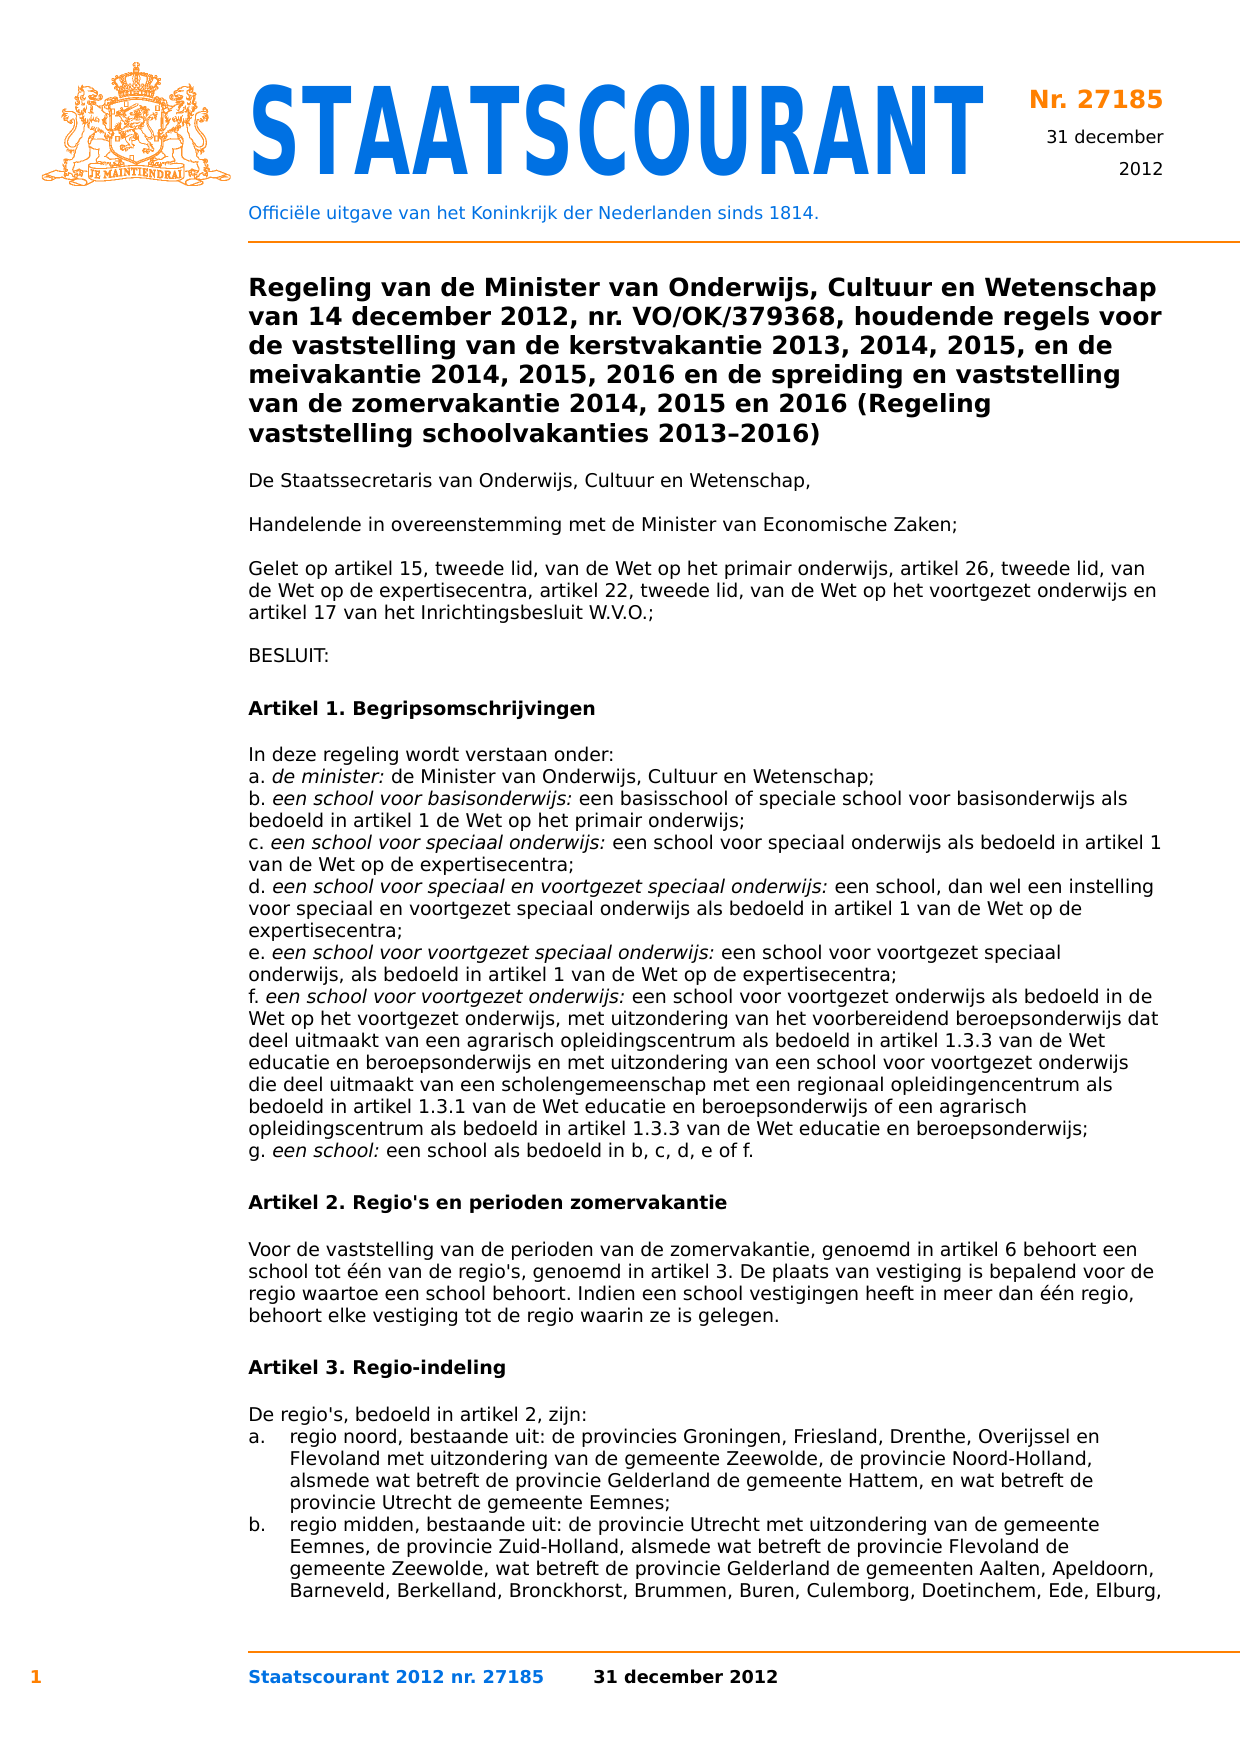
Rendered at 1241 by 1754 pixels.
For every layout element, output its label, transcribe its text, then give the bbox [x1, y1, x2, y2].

table_header Nr. 27185 [998, 62, 1240, 121]
table_header STAATSCOURANT [248, 62, 998, 203]
subtitle Regeling van de Minister van Onderwijs, Cultuur en Wetenschap van 14 december 2012, nr. VO/OK/379368, houdende regels voor de vaststelling van de kerstvakantie 2013, 2014, 2015, en de meivakantie 2014, 2015, 2016 en de spreiding en vaststelling van de zomervakantie 2014, 2015 en 2016 (Regeling vaststelling schoolvakanties 2013–2016) [248, 273, 1163, 448]
table_cell 2012 [998, 153, 1240, 203]
text In deze regeling wordt verstaan onder: [248, 744, 1163, 766]
table_header [25, 62, 248, 241]
table_cell Officiële uitgave van het Koninkrijk der Nederlanden sinds 1814. [248, 203, 1240, 241]
text b. regio midden, bestaande uit: de provincie Utrecht met uitzondering van de gemeente Eemnes, de provincie Zuid-Holland, alsmede wat betreft de provincie Flevoland de gemeente Zeewolde, wat betreft de provincie Gelderland de gemeenten Aalten, Apeldoorn, Barneveld, Berkelland, Bronckhorst, Brummen, Buren, Culemborg, Doetinchem, Ede, Elburg, [248, 1514, 1163, 1602]
subtitle Artikel 3. Regio-indeling [248, 1357, 1163, 1379]
text a. regio noord, bestaande uit: de provincies Groningen, Friesland, Drenthe, Overijssel en Flevoland met uitzondering van de gemeente Zeewolde, de provincie Noord-Holland, alsmede wat betreft de provincie Gelderland de gemeente Hattem, en wat betreft de provincie Utrecht de gemeente Eemnes; [248, 1426, 1163, 1514]
subtitle Artikel 2. Regio's en perioden zomervakantie [248, 1192, 1163, 1214]
text g. een school: een school als bedoeld in b, c, d, e of f. [248, 1140, 1163, 1162]
picture [41, 62, 231, 186]
text Gelet op artikel 15, tweede lid, van de Wet op het primair onderwijs, artikel 26, tweede lid, van de Wet op de expertisecentra, artikel 22, tweede lid, van de Wet op het voortgezet onderwijs en artikel 17 van het Inrichtingsbesluit W.V.O.; [248, 558, 1163, 623]
text De Staatssecretaris van Onderwijs, Cultuur en Wetenschap, [248, 470, 1163, 492]
text Handelende in overeenstemming met de Minister van Economische Zaken; [248, 514, 1163, 536]
text d. een school voor speciaal en voortgezet speciaal onderwijs: een school, dan wel een instelling voor speciaal en voortgezet speciaal onderwijs als bedoeld in artikel 1 van de Wet op de expertisecentra; [248, 876, 1163, 942]
table_cell 31 december [998, 121, 1240, 153]
text e. een school voor voortgezet speciaal onderwijs: een school voor voortgezet speciaal onderwijs, als bedoeld in artikel 1 van de Wet op de expertisecentra; [248, 942, 1163, 986]
text c. een school voor speciaal onderwijs: een school voor speciaal onderwijs als bedoeld in artikel 1 van de Wet op de expertisecentra; [248, 832, 1163, 876]
text Voor de vaststelling van de perioden van de zomervakantie, genoemd in artikel 6 behoort een school tot één van de regio's, genoemd in artikel 3. De plaats van vestiging is bepalend voor de regio waartoe een school behoort. Indien een school vestigingen heeft in meer dan één regio, behoort elke vestiging tot de regio waarin ze is gelegen. [248, 1239, 1163, 1327]
text b. een school voor basisonderwijs: een basisschool of speciale school voor basisonderwijs als bedoeld in artikel 1 de Wet op het primair onderwijs; [248, 788, 1163, 832]
text f. een school voor voortgezet onderwijs: een school voor voortgezet onderwijs als bedoeld in de Wet op het voortgezet onderwijs, met uitzondering van het voorbereidend beroepsonderwijs dat deel uitmaakt van een agrarisch opleidingscentrum als bedoeld in artikel 1.3.3 van de Wet educatie en beroepsonderwijs en met uitzondering van een school voor voortgezet onderwijs die deel uitmaakt van een scholengemeenschap met een regionaal opleidingencentrum als bedoeld in artikel 1.3.1 van de Wet educatie en beroepsonderwijs of een agrarisch opleidingscentrum als bedoeld in artikel 1.3.3 van de Wet educatie en beroepsonderwijs; [248, 986, 1163, 1140]
text a. de minister: de Minister van Onderwijs, Cultuur en Wetenschap; [248, 766, 1163, 788]
text De regio's, bedoeld in artikel 2, zijn: [248, 1404, 1163, 1426]
subtitle Artikel 1. Begripsomschrijvingen [248, 697, 1163, 719]
text BESLUIT: [248, 645, 1163, 667]
